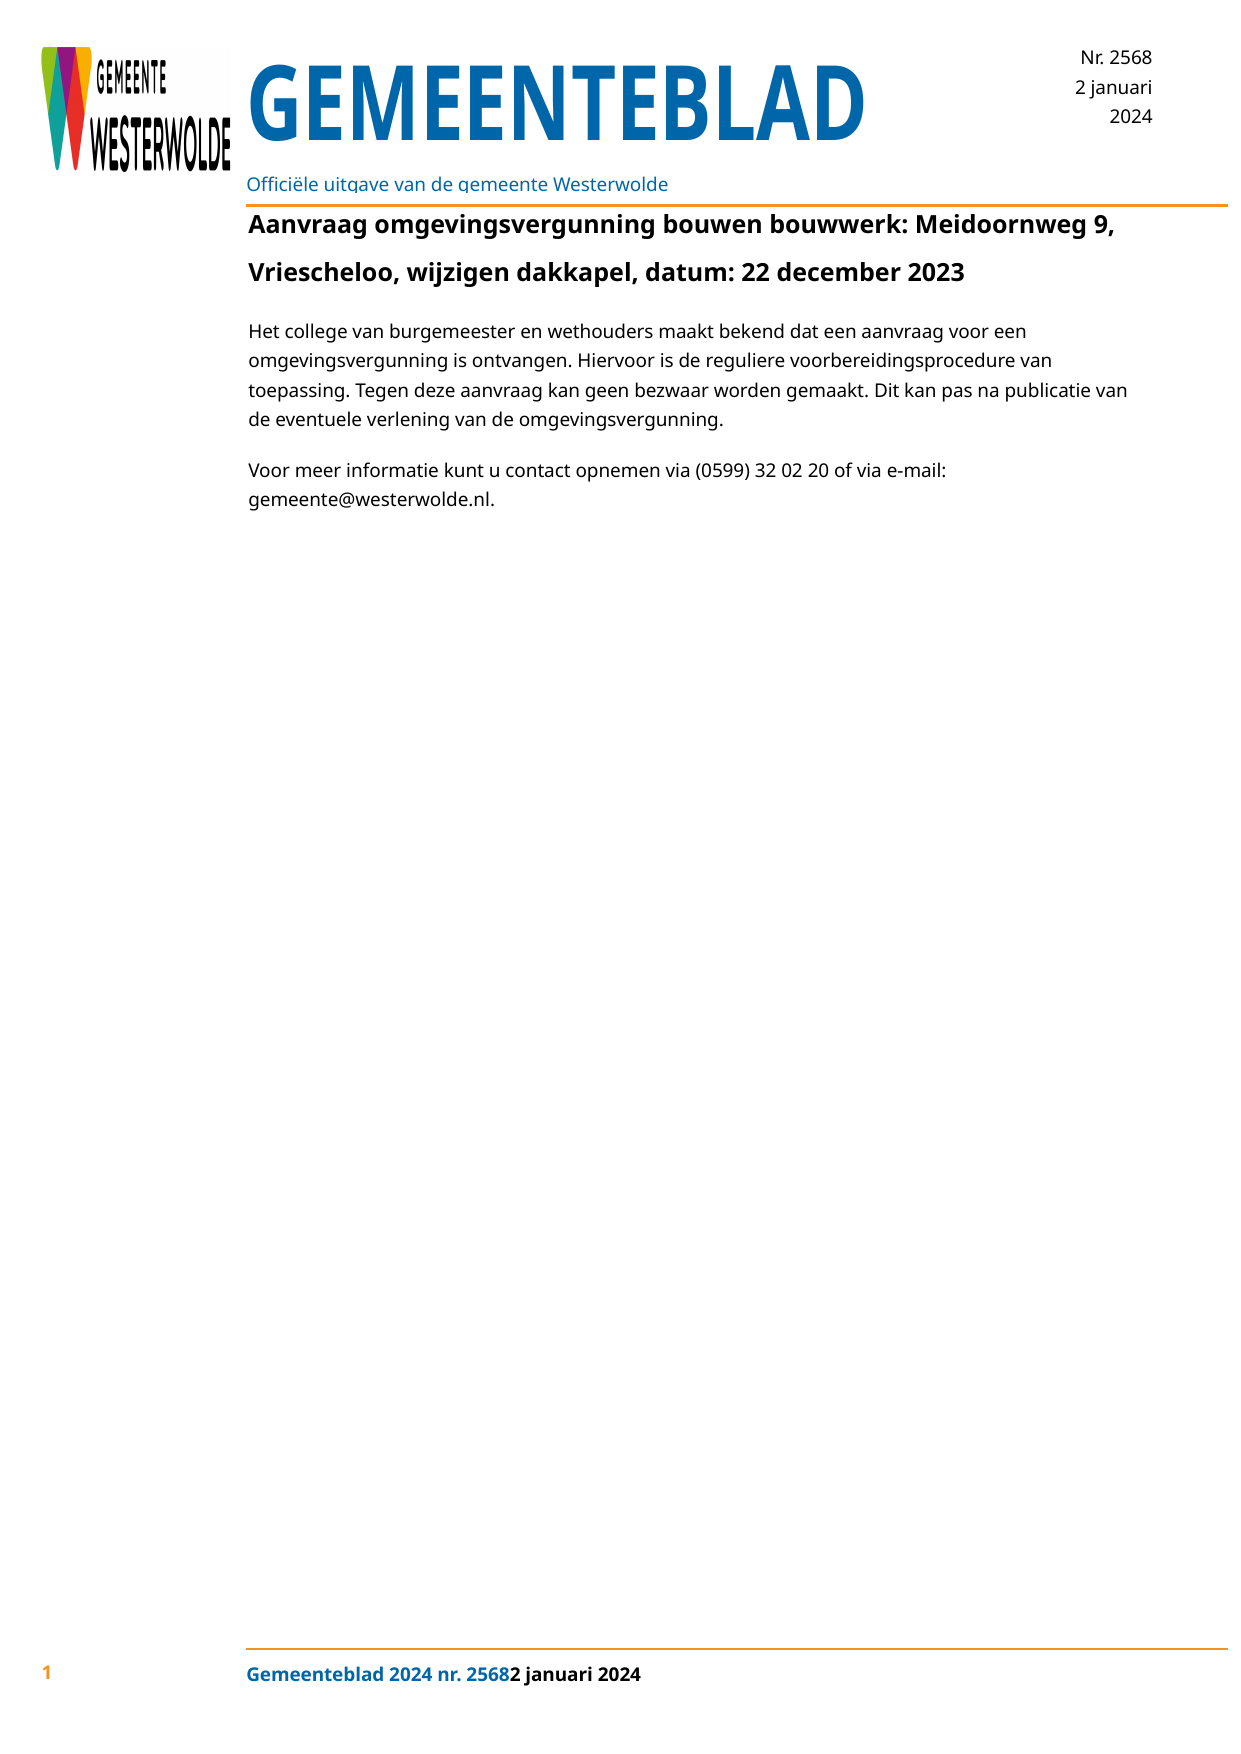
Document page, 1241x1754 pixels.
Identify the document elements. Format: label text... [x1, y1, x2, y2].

text Voor meer informatie kunt u contact opnemen via (0599) 32 02 20 of via e-mail: gemeente@westerwolde.nl. [248, 457, 1152, 512]
text Het college van burgemeester en wethouders maakt bekend dat een aanvraag voor een omgevingsvergunning is ontvangen. Hiervoor is de reguliere voorbereidingsprocedure van toepassing. Tegen deze aanvraag kan geen bezwaar worden gemaakt. Dit kan pas na publicatie van de eventuele verlening van de omgevingsvergunning. [248, 318, 1152, 432]
picture [41, 47, 231, 172]
text Aanvraag omgevingsvergunning bouwen bouwwerk: Meidoornweg 9, Vriescheloo, wijzigen dakkapel, datum: 22 december 2023 [248, 207, 1152, 288]
